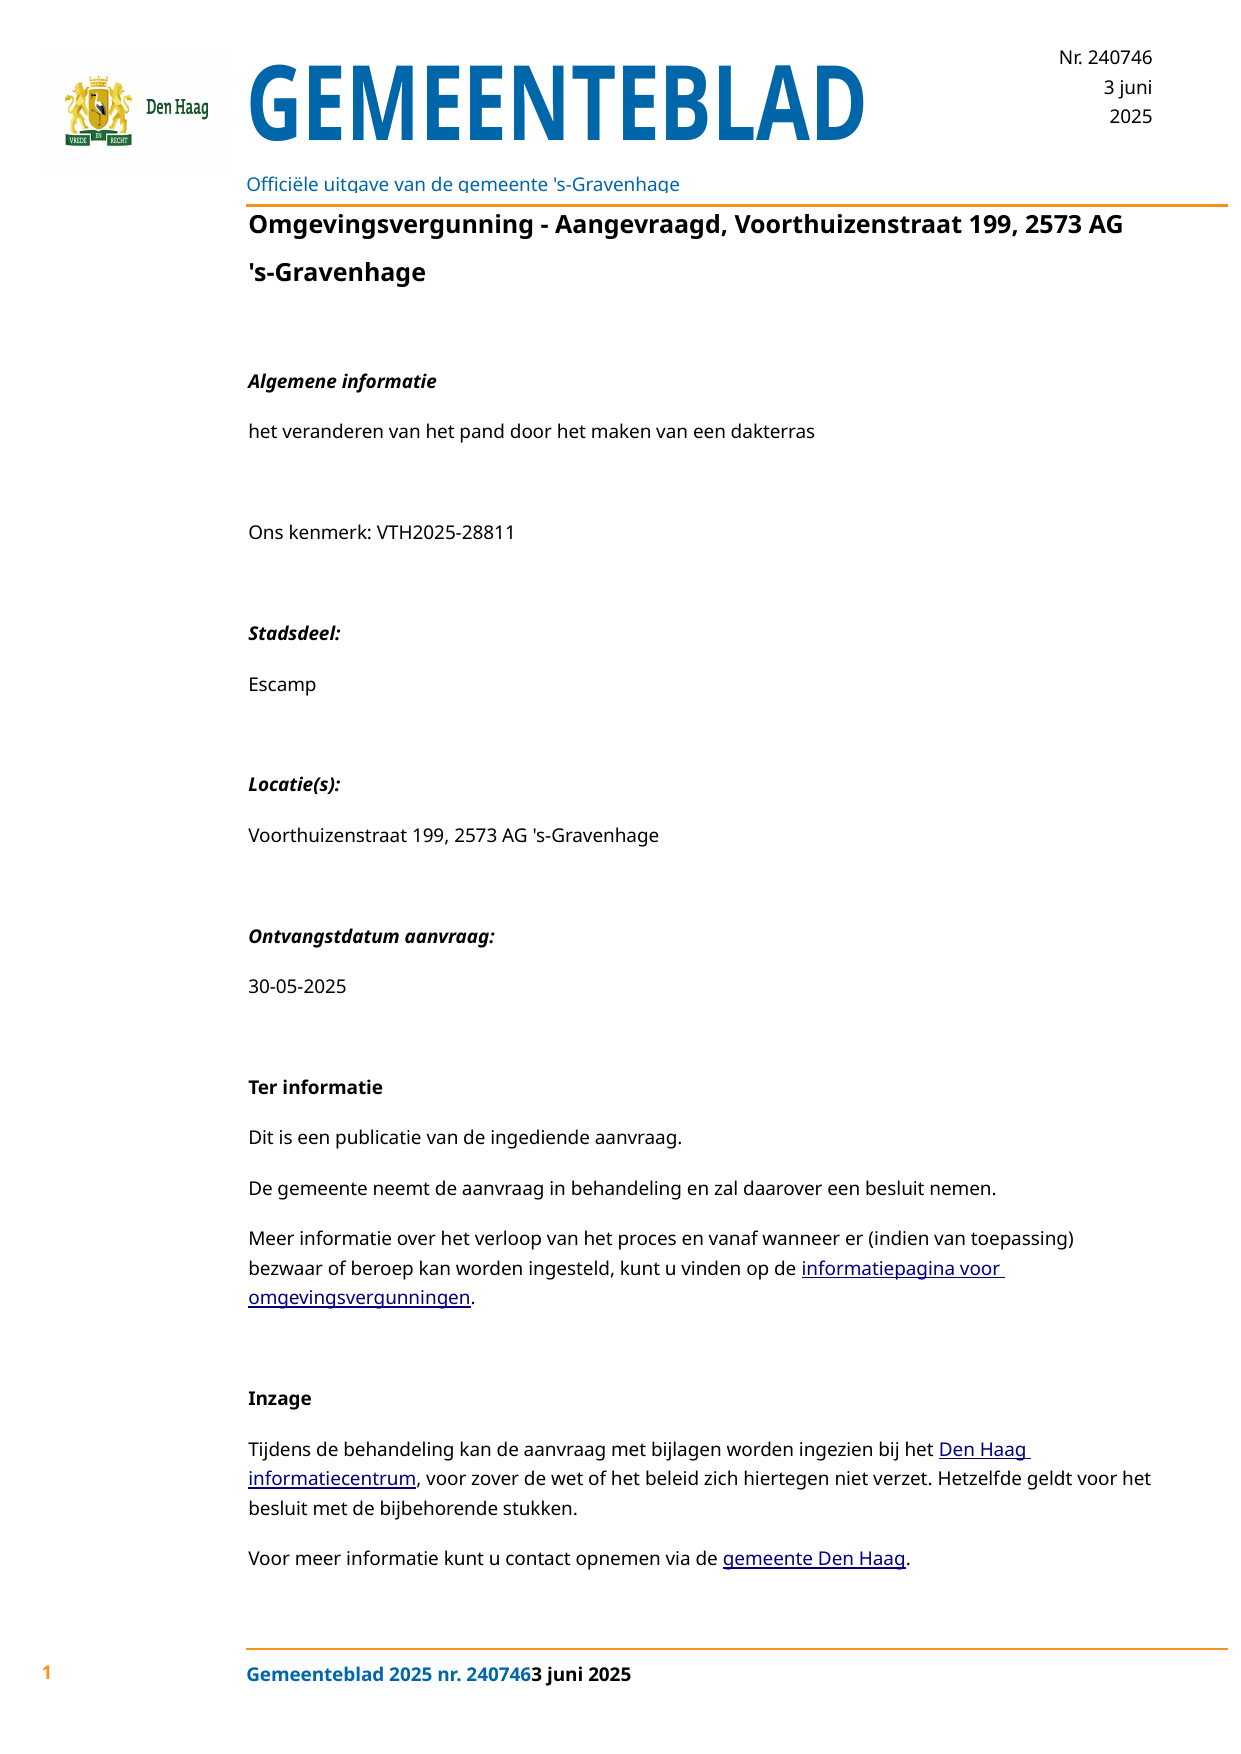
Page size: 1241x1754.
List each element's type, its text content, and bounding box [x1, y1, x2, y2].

text Locatie(s): [248, 772, 1152, 797]
text 30-05-2025 [248, 973, 1152, 999]
text Voorthuizenstraat 199, 2573 AG 's-Gravenhage [248, 822, 1152, 848]
text Dit is een publicatie van de ingediende aanvraag. [248, 1124, 1152, 1150]
text Algemene informatie [248, 368, 1152, 394]
text Escamp [248, 671, 1152, 697]
text De gemeente neemt de aanvraag in behandeling en zal daarover een besluit nemen. [248, 1175, 1152, 1201]
text Inzage [248, 1385, 1152, 1411]
text Ons kenmerk: VTH2025-28811 [248, 519, 1152, 545]
text Tijdens de behandeling kan de aanvraag met bijlagen worden ingezien bij het Den Haag informatiecentrum, voor zover de wet of het beleid zich hiertegen niet verzet. Hetzelfde geldt voor het besluit met de bijbehorende stukken. [248, 1436, 1152, 1521]
text Ter informatie [248, 1074, 1152, 1100]
text Stadsdeel: [248, 620, 1152, 646]
text het veranderen van het pand door het maken van een dakterras [248, 419, 1152, 444]
picture [41, 47, 231, 172]
text Voor meer informatie kunt u contact opnemen via de gemeente Den Haag. [248, 1545, 1152, 1571]
text Omgevingsvergunning - Aangevraagd, Voorthuizenstraat 199, 2573 AG 's-Gravenhage [248, 207, 1152, 288]
text Meer informatie over het verloop van het proces en vanaf wanneer er (indien van toepassing) bezwaar of beroep kan worden ingesteld, kunt u vinden op de informatiepagina voor omgevingsvergunningen. [248, 1225, 1152, 1310]
text Ontvangstdatum aanvraag: [248, 923, 1152, 949]
